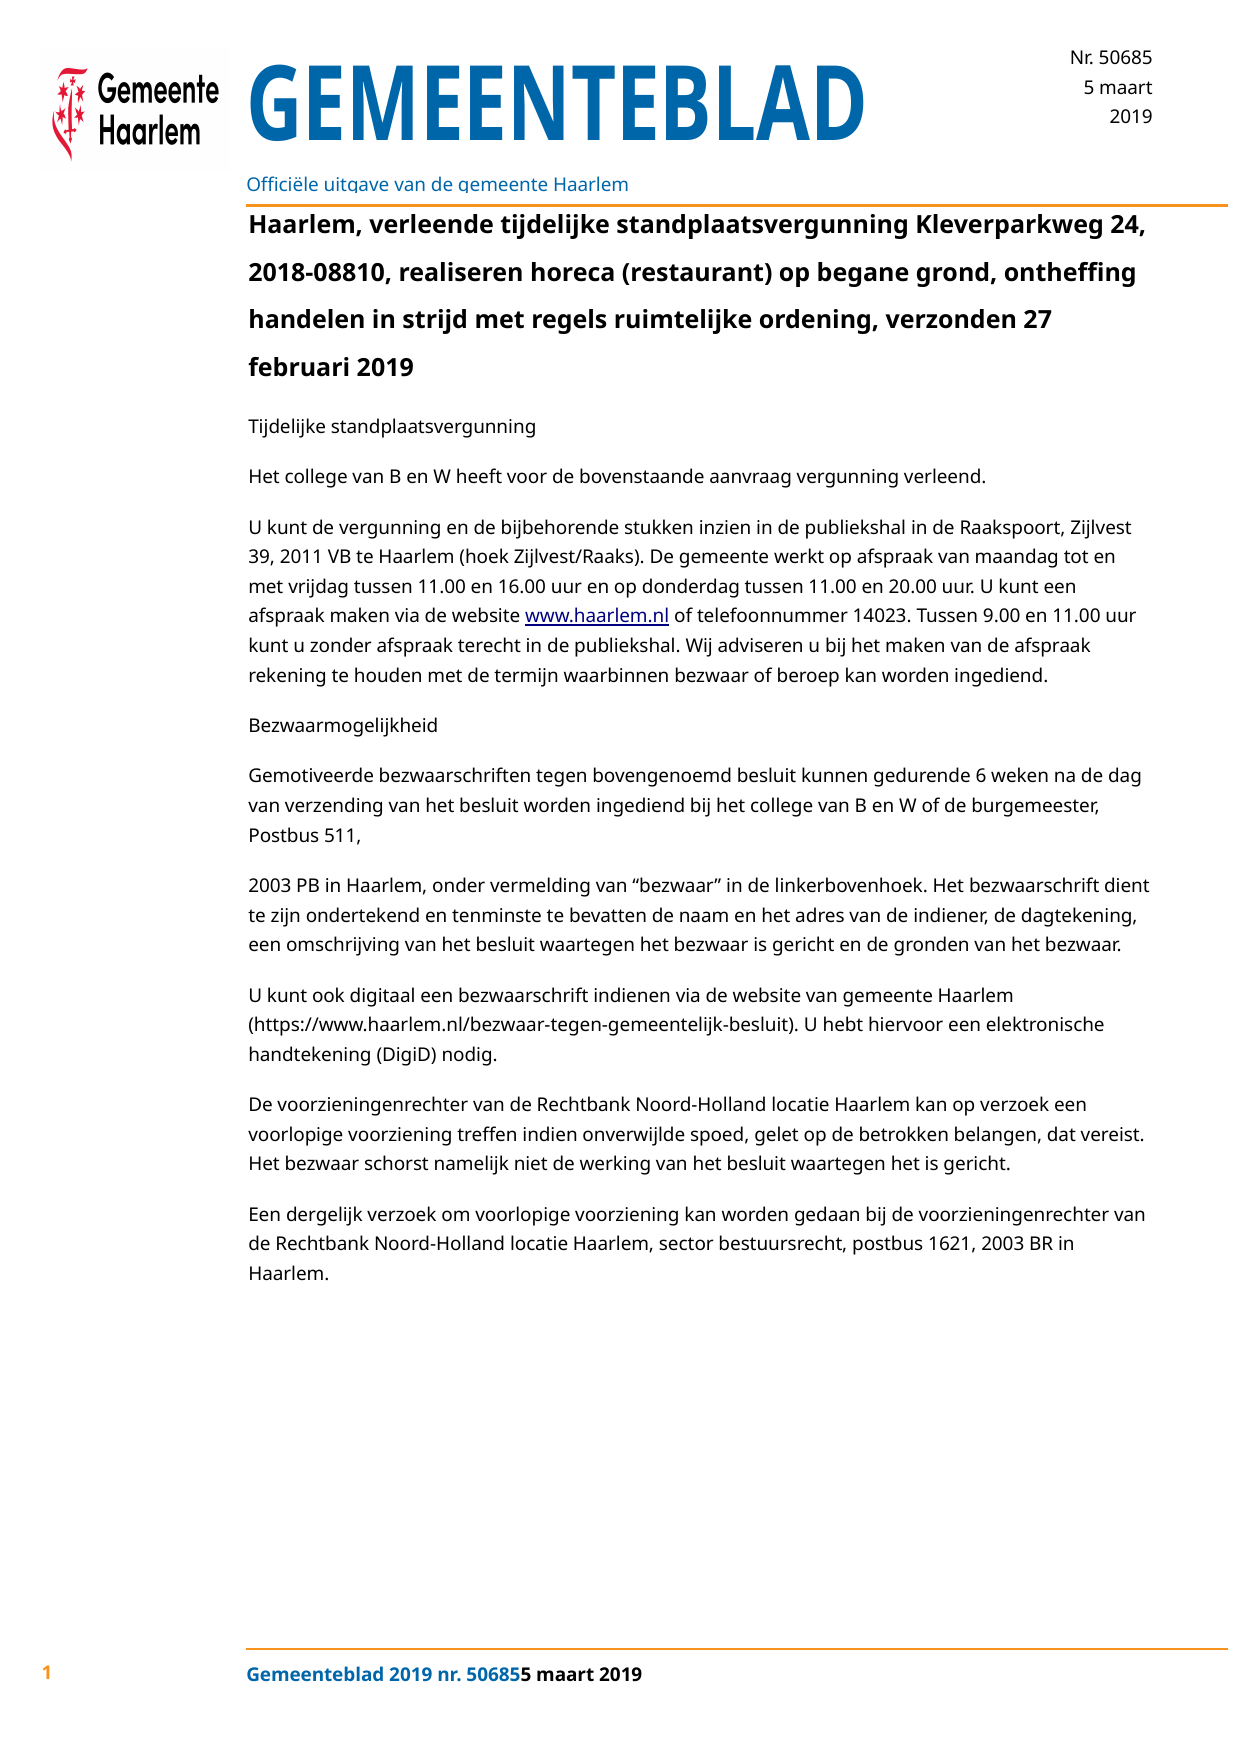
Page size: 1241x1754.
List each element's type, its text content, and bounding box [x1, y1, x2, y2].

text Een dergelijk verzoek om voorlopige voorziening kan worden gedaan bij de voorzieningenrechter van de Rechtbank Noord-Holland locatie Haarlem, sector bestuursrecht, postbus 1621, 2003 BR in Haarlem. [248, 1201, 1152, 1286]
text Gemotiveerde bezwaarschriften tegen bovengenoemd besluit kunnen gedurende 6 weken na de dag van verzending van het besluit worden ingediend bij het college van B en W of de burgemeester, Postbus 511, [248, 763, 1152, 848]
text Tijdelijke standplaatsvergunning [248, 413, 1152, 439]
text 2003 PB in Haarlem, onder vermelding van “bezwaar” in de linkerbovenhoek. Het bezwaarschrift dient te zijn ondertekend en tenminste te bevatten de naam en het adres van de indiener, de dagtekening, een omschrijving van het besluit waartegen het bezwaar is gericht en de gronden van het bezwaar. [248, 872, 1152, 957]
text U kunt ook digitaal een bezwaarschrift indienen via de website van gemeente Haarlem (https://www.haarlem.nl/bezwaar-tegen-gemeentelijk-besluit). U hebt hiervoor een elektronische handtekening (DigiD) nodig. [248, 982, 1152, 1067]
text U kunt de vergunning en de bijbehorende stukken inzien in de publiekshal in de Raakspoort, Zijlvest 39, 2011 VB te Haarlem (hoek Zijlvest/Raaks). De gemeente werkt op afspraak van maandag tot en met vrijdag tussen 11.00 en 16.00 uur en op donderdag tussen 11.00 en 20.00 uur. U kunt een afspraak maken via de website www.haarlem.nl of telefoonnummer 14023. Tussen 9.00 en 11.00 uur kunt u zonder afspraak terecht in de publiekshal. Wij adviseren u bij het maken van de afspraak rekening te houden met de termijn waarbinnen bezwaar of beroep kan worden ingediend. [248, 514, 1152, 688]
picture [41, 47, 231, 172]
text Het college van B en W heeft voor de bovenstaande aanvraag vergunning verleend. [248, 463, 1152, 489]
text De voorzieningenrechter van de Rechtbank Noord-Holland locatie Haarlem kan op verzoek een voorlopige voorziening treffen indien onverwijlde spoed, gelet op de betrokken belangen, dat vereist. Het bezwaar schorst namelijk niet de werking van het besluit waartegen het is gericht. [248, 1091, 1152, 1176]
text Bezwaarmogelijkheid [248, 712, 1152, 738]
text Haarlem, verleende tijdelijke standplaatsvergunning Kleverparkweg 24, 2018-08810, realiseren horeca (restaurant) op begane grond, ontheffing handelen in strijd met regels ruimtelijke ordening, verzonden 27 februari 2019 [248, 207, 1152, 384]
